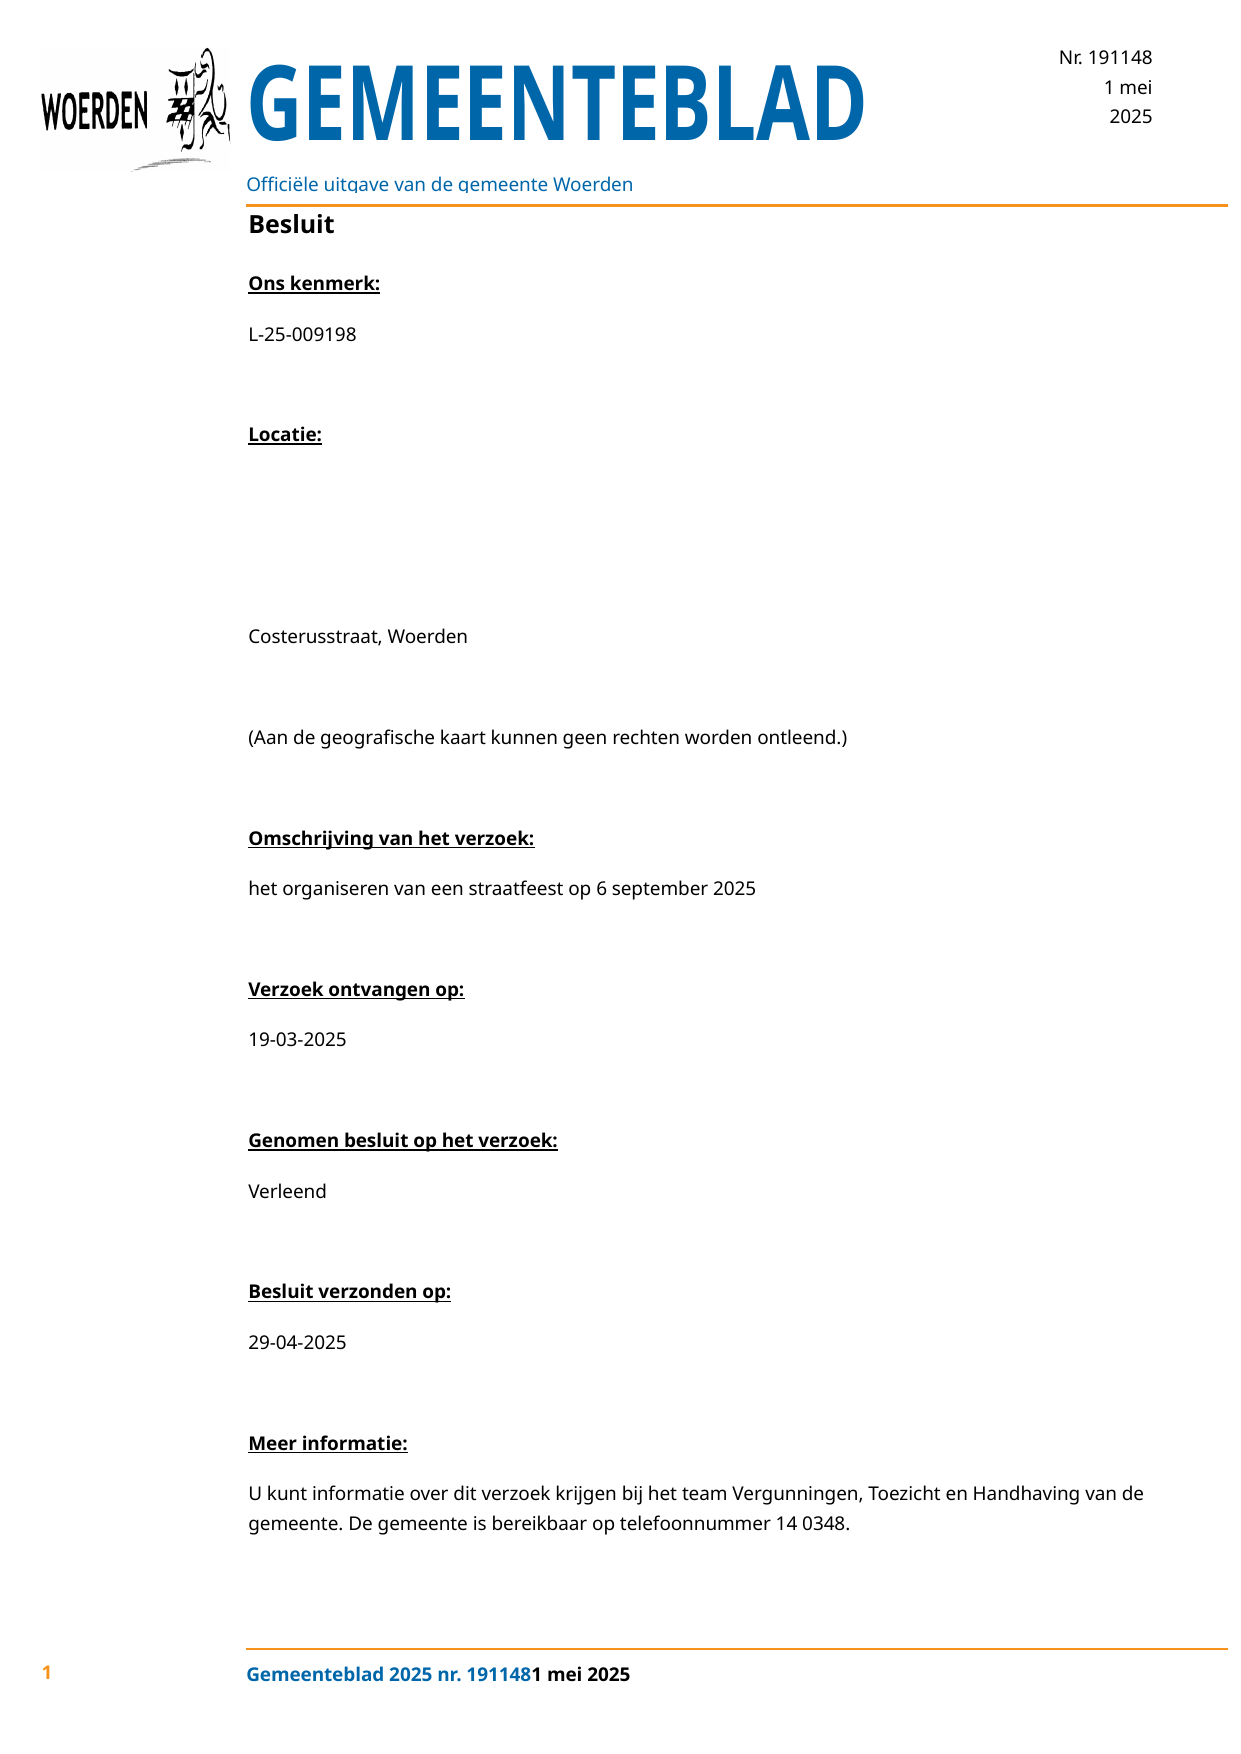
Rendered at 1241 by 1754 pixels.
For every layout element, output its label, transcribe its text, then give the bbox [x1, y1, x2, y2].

text L-25-009198 [248, 321, 1152, 346]
picture [41, 47, 231, 172]
text Meer informatie: [248, 1430, 1152, 1456]
text Ons kenmerk: [248, 270, 1152, 296]
text Genomen besluit op het verzoek: [248, 1127, 1152, 1153]
text Costerusstraat, Woerden [248, 623, 1152, 649]
text Locatie: [248, 422, 1152, 447]
text het organiseren van een straatfeest op 6 september 2025 [248, 875, 1152, 901]
text Besluit [248, 207, 1152, 241]
text Verzoek ontvangen op: [248, 976, 1152, 1002]
text Omschrijving van het verzoek: [248, 825, 1152, 851]
text (Aan de geografische kaart kunnen geen rechten worden ontleend.) [248, 724, 1152, 750]
text 29-04-2025 [248, 1329, 1152, 1355]
text 19-03-2025 [248, 1027, 1152, 1052]
text Verleend [248, 1178, 1152, 1203]
text U kunt informatie over dit verzoek krijgen bij het team Vergunningen, Toezicht en Handhaving van de gemeente. De gemeente is bereikbaar op telefoonnummer 14 0348. [248, 1480, 1152, 1536]
text Besluit verzonden op: [248, 1279, 1152, 1304]
